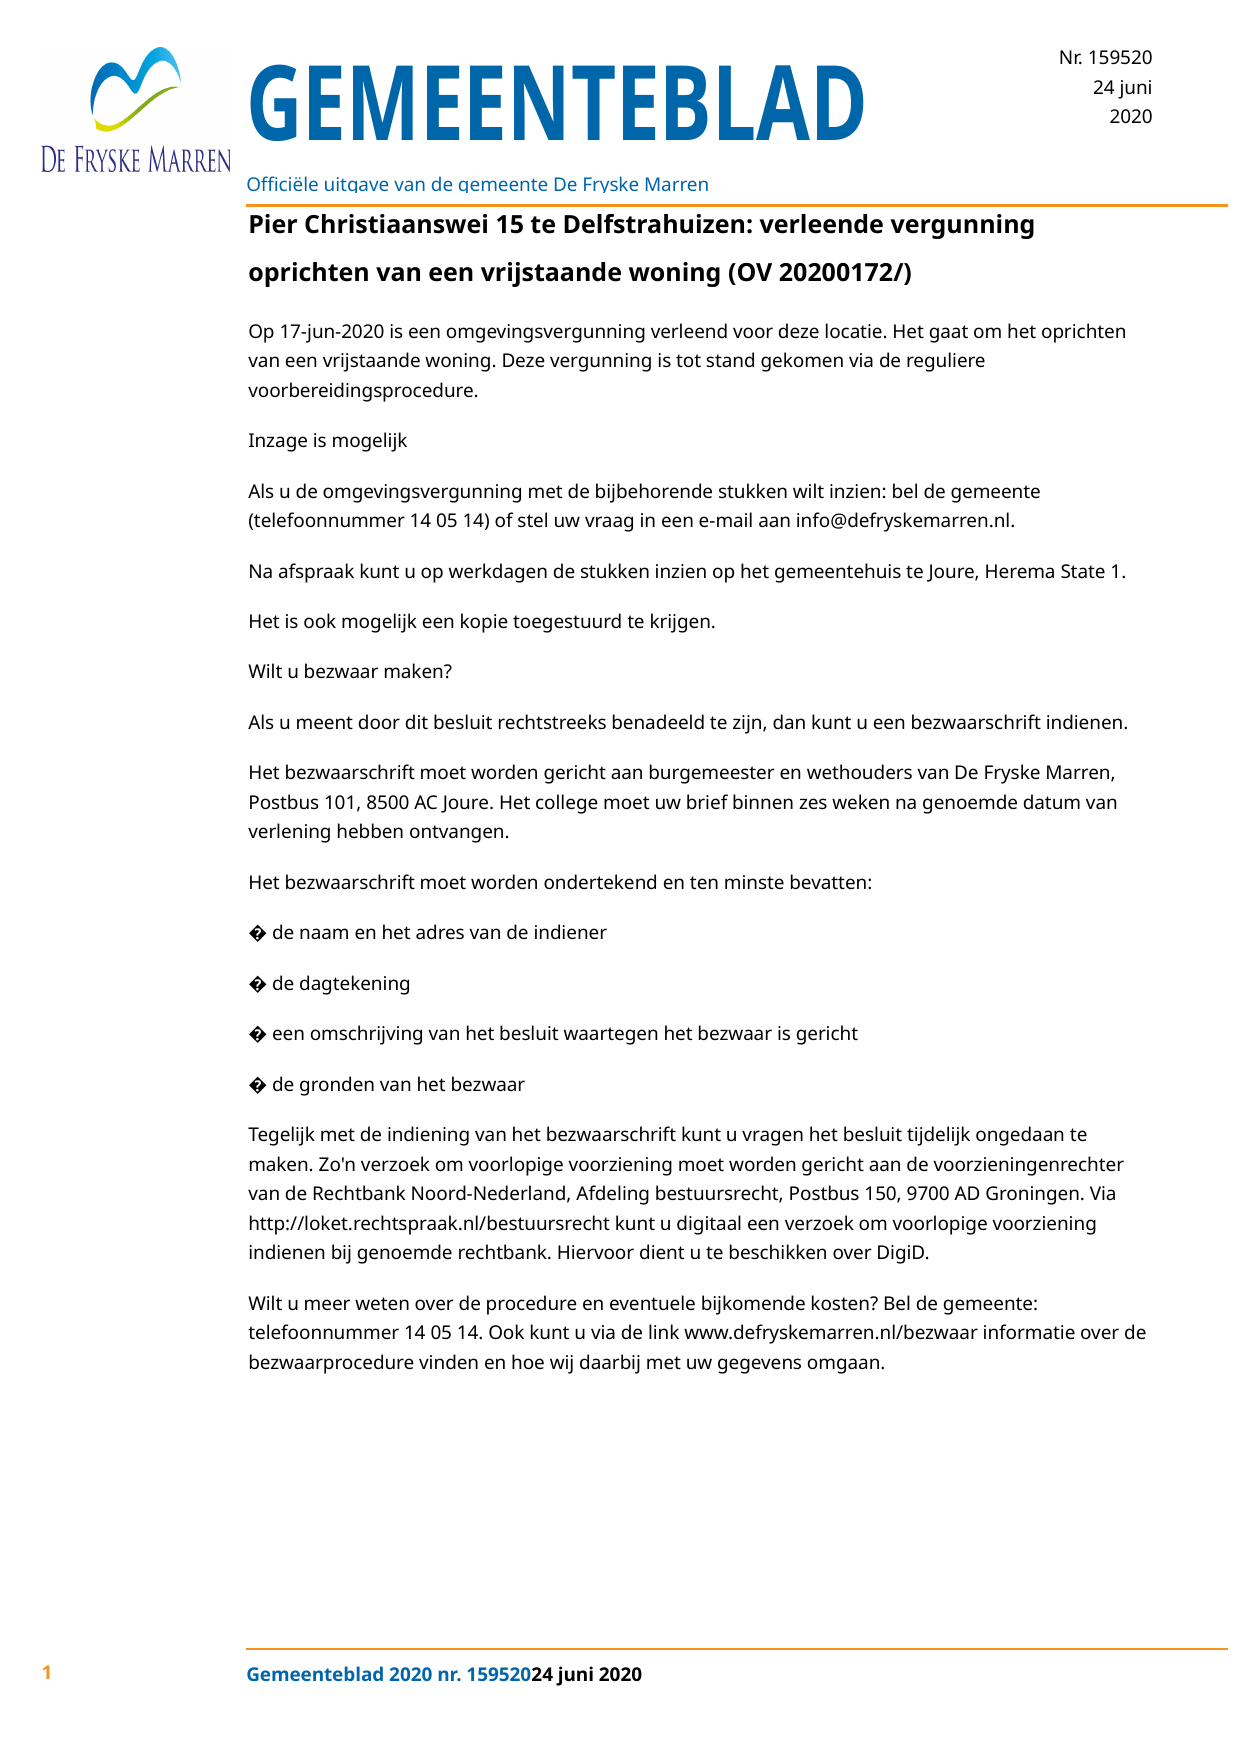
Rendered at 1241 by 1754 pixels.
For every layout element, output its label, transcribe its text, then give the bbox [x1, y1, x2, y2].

text � een omschrijving van het besluit waartegen het bezwaar is gericht [248, 1020, 1152, 1046]
text Als u meent door dit besluit rechtstreeks benadeeld te zijn, dan kunt u een bezwaarschrift indienen. [248, 709, 1152, 735]
picture [41, 47, 231, 172]
text Wilt u meer weten over de procedure en eventuele bijkomende kosten? Bel de gemeente: telefoonnummer 14 05 14. Ook kunt u via de link www.defryskemarren.nl/bezwaar informatie over de bezwaarprocedure vinden en hoe wij daarbij met uw gegevens omgaan. [248, 1290, 1152, 1375]
text Na afspraak kunt u op werkdagen de stukken inzien op het gemeentehuis te Joure, Herema State 1. [248, 558, 1152, 584]
text Het bezwaarschrift moet worden gericht aan burgemeester en wethouders van De Fryske Marren, Postbus 101, 8500 AC Joure. Het college moet uw brief binnen zes weken na genoemde datum van verlening hebben ontvangen. [248, 759, 1152, 844]
text Op 17-jun-2020 is een omgevingsvergunning verleend voor deze locatie. Het gaat om het oprichten van een vrijstaande woning. Deze vergunning is tot stand gekomen via de reguliere voorbereidingsprocedure. [248, 318, 1152, 403]
text Het bezwaarschrift moet worden ondertekend en ten minste bevatten: [248, 869, 1152, 895]
text Het is ook mogelijk een kopie toegestuurd te krijgen. [248, 608, 1152, 634]
text � de naam en het adres van de indiener [248, 919, 1152, 945]
text � de gronden van het bezwaar [248, 1071, 1152, 1097]
text Pier Christiaanswei 15 te Delfstrahuizen: verleende vergunning oprichten van een vrijstaande woning (OV 20200172/) [248, 207, 1152, 288]
text Wilt u bezwaar maken? [248, 659, 1152, 684]
text Als u de omgevingsvergunning met de bijbehorende stukken wilt inzien: bel de gemeente (telefoonnummer 14 05 14) of stel uw vraag in een e-mail aan info@defryskemarren.nl. [248, 478, 1152, 533]
text Tegelijk met de indiening van het bezwaarschrift kunt u vragen het besluit tijdelijk ongedaan te maken. Zo'n verzoek om voorlopige voorziening moet worden gericht aan de voorzieningenrechter van de Rechtbank Noord-Nederland, Afdeling bestuursrecht, Postbus 150, 9700 AD Groningen. Via http://loket.rechtspraak.nl/bestuursrecht kunt u digitaal een verzoek om voorlopige voorziening indienen bij genoemde rechtbank. Hiervoor dient u te beschikken over DigiD. [248, 1121, 1152, 1265]
text � de dagtekening [248, 970, 1152, 996]
text Inzage is mogelijk [248, 427, 1152, 453]
